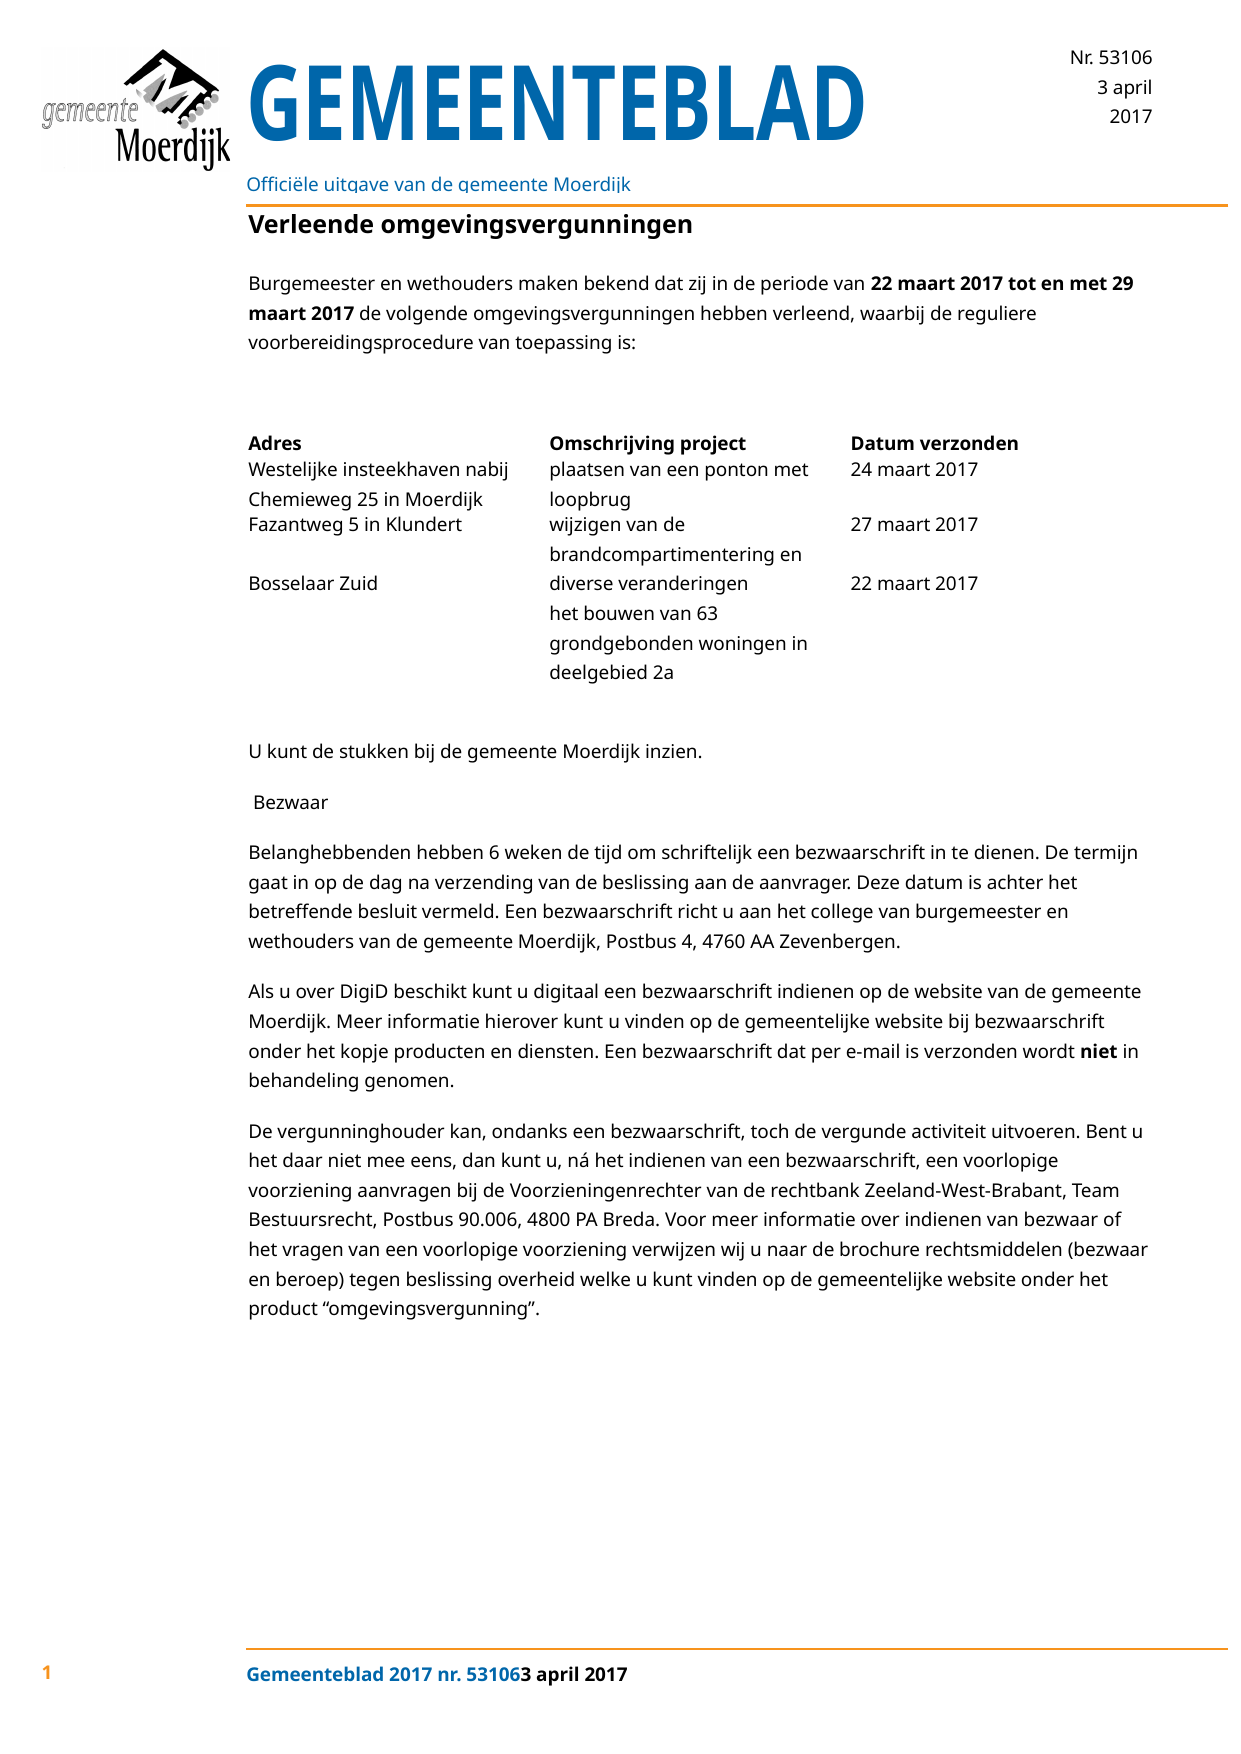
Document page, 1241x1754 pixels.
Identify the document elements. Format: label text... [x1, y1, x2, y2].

text Burgemeester en wethouders maken bekend dat zij in de periode van 22 maart 2017 tot en met 29 maart 2017 de volgende omgevingsvergunningen hebben verleend, waarbij de reguliere voorbereidingsprocedure van toepassing is: [248, 270, 1152, 355]
table_header Omschrijving project [549, 430, 850, 456]
table_cell plaatsen van een ponton met loopbrug [549, 456, 850, 511]
table_cell wijzigen van de brandcompartimentering en diverse veranderingen het bouwen van 63 grondgebonden woningen in deelgebied 2a [549, 511, 850, 685]
text Als u over DigiD beschikt kunt u digitaal een bezwaarschrift indienen op de website van de gemeente Moerdijk. Meer informatie hierover kunt u vinden op de gemeentelijke website bij bezwaarschrift onder het kopje producten en diensten. Een bezwaarschrift dat per e-mail is verzonden wordt niet in behandeling genomen. [248, 979, 1152, 1093]
text U kunt de stukken bij de gemeente Moerdijk inzien. [248, 739, 1152, 764]
text Verleende omgevingsvergunningen [248, 207, 1152, 241]
text Bezwaar [248, 789, 1152, 815]
table_header Adres [248, 430, 549, 456]
table_cell 24 maart 2017 [850, 456, 1152, 511]
text Belanghebbenden hebben 6 weken de tijd om schriftelijk een bezwaarschrift in te dienen. De termijn gaat in op de dag na verzending van de beslissing aan de aanvrager. Deze datum is achter het betreffende besluit vermeld. Een bezwaarschrift richt u aan het college van burgemeester en wethouders van de gemeente Moerdijk, Postbus 4, 4760 AA Zevenbergen. [248, 839, 1152, 954]
table_cell Westelijke insteekhaven nabij Chemieweg 25 in Moerdijk [248, 456, 549, 511]
table_cell Fazantweg 5 in Klundert Bosselaar Zuid [248, 511, 549, 685]
text De vergunninghouder kan, ondanks een bezwaarschrift, toch de vergunde activiteit uitvoeren. Bent u het daar niet mee eens, dan kunt u, ná het indienen van een bezwaarschrift, een voorlopige voorziening aanvragen bij de Voorzieningenrechter van de rechtbank Zeeland-West-Brabant, Team Bestuursrecht, Postbus 90.006, 4800 PA Breda. Voor meer informatie over indienen van bezwaar of het vragen van een voorlopige voorziening verwijzen wij u naar de brochure rechtsmiddelen (bezwaar en beroep) tegen beslissing overheid welke u kunt vinden op de gemeentelijke website onder het product “omgevingsvergunning”. [248, 1118, 1152, 1321]
table_header Datum verzonden [850, 430, 1152, 456]
picture [41, 47, 231, 172]
table_cell 27 maart 2017 22 maart 2017 [850, 511, 1152, 685]
